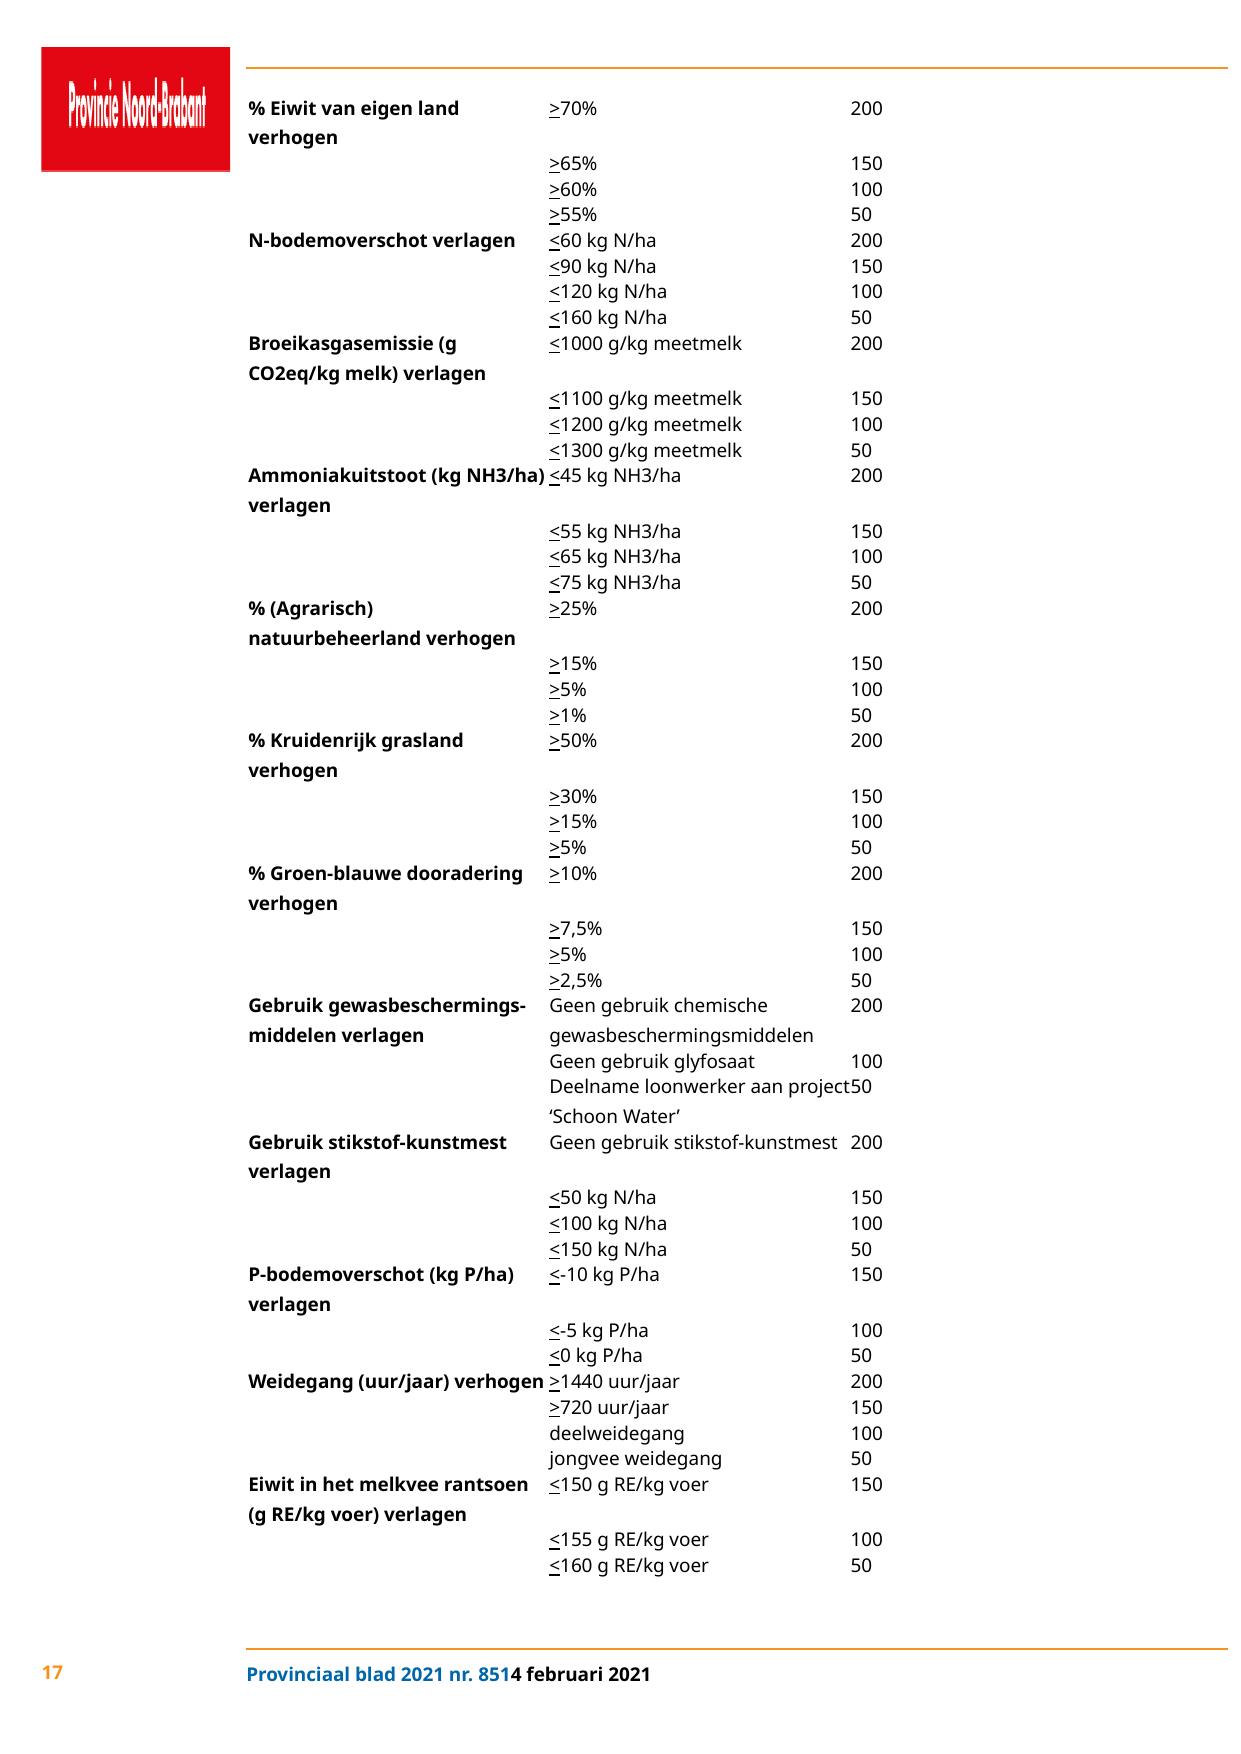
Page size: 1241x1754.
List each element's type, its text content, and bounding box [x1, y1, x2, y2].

table_cell 50 [850, 967, 1152, 993]
table_cell [248, 941, 549, 967]
table_cell N-bodemoverschot verlagen [248, 227, 549, 253]
table_cell 100 [850, 176, 1152, 202]
table_cell Deelname loonwerker aan project ‘Schoon Water’ [549, 1074, 850, 1129]
table_cell 50 [850, 702, 1152, 728]
table_cell <1000 g/kg meetmelk [549, 330, 850, 386]
table_cell 100 [850, 279, 1152, 304]
table_cell [248, 1210, 549, 1236]
table_cell Geen gebruik chemische gewasbeschermingsmiddelen [549, 993, 850, 1048]
table_cell <50 kg N/ha [549, 1184, 850, 1210]
table_cell [248, 176, 549, 202]
table_cell Gebruik gewasbeschermings-middelen verlagen [248, 993, 549, 1048]
table_cell <160 kg N/ha [549, 305, 850, 330]
table_cell [248, 1343, 549, 1368]
table_cell [850, 1578, 1152, 1604]
table_cell 50 [850, 1236, 1152, 1262]
table_cell <65 kg NH3/ha [549, 544, 850, 569]
table_cell <-10 kg P/ha [549, 1262, 850, 1317]
table_cell [248, 305, 549, 330]
table_cell 150 [850, 518, 1152, 544]
table_cell >10% [549, 860, 850, 916]
table_cell 200 [850, 1368, 1152, 1394]
table_cell [248, 570, 549, 595]
table_cell <100 kg N/ha [549, 1210, 850, 1236]
table_cell <150 g RE/kg voer [549, 1471, 850, 1527]
table_cell 50 [850, 305, 1152, 330]
table_cell 150 [850, 1184, 1152, 1210]
table_cell 50 [850, 1074, 1152, 1129]
table_cell >65% [549, 150, 850, 176]
table_cell <75 kg NH3/ha [549, 570, 850, 595]
table_cell 150 [850, 916, 1152, 941]
table_cell 100 [850, 941, 1152, 967]
table_cell 50 [850, 1343, 1152, 1368]
table_cell >30% [549, 783, 850, 809]
table_cell 200 [850, 728, 1152, 783]
table_cell [549, 1578, 850, 1604]
table_cell Gebruik stikstof-kunstmest verlagen [248, 1129, 549, 1184]
table_cell >60% [549, 176, 850, 202]
table_cell % Eiwit van eigen land verhogen [248, 95, 549, 150]
table_cell 150 [850, 1262, 1152, 1317]
table_cell [248, 809, 549, 834]
table_cell [248, 916, 549, 941]
table_cell 100 [850, 411, 1152, 437]
table_cell [248, 1420, 549, 1446]
table_cell [248, 386, 549, 411]
table_cell 50 [850, 202, 1152, 227]
table_cell 50 [850, 570, 1152, 595]
table_cell Ammoniakuitstoot (kg NH3/ha) verlagen [248, 463, 549, 518]
table_cell 100 [850, 544, 1152, 569]
table_cell 200 [850, 860, 1152, 916]
table_cell [248, 1394, 549, 1420]
table_cell jongvee weidegang [549, 1446, 850, 1471]
table_cell 150 [850, 1394, 1152, 1420]
table_cell <1300 g/kg meetmelk [549, 437, 850, 463]
table_cell <155 g RE/kg voer [549, 1527, 850, 1552]
table_cell <45 kg NH3/ha [549, 463, 850, 518]
table_cell [248, 279, 549, 304]
table_cell % Kruidenrijk grasland verhogen [248, 728, 549, 783]
table_cell [248, 437, 549, 463]
table_cell % Groen-blauwe dooradering verhogen [248, 860, 549, 916]
table_cell 150 [850, 150, 1152, 176]
table_cell 200 [850, 227, 1152, 253]
table_cell [248, 1446, 549, 1471]
table_cell 200 [850, 95, 1152, 150]
table_cell <90 kg N/ha [549, 253, 850, 279]
table_cell [248, 150, 549, 176]
table_cell 200 [850, 993, 1152, 1048]
table_cell >15% [549, 651, 850, 676]
table_cell [248, 253, 549, 279]
table_cell [248, 835, 549, 860]
table_cell 100 [850, 809, 1152, 834]
table_cell [248, 1527, 549, 1552]
table_cell <150 kg N/ha [549, 1236, 850, 1262]
table_cell [248, 702, 549, 728]
table_cell <160 g RE/kg voer [549, 1552, 850, 1578]
table_cell 200 [850, 330, 1152, 386]
table_cell [248, 1578, 549, 1604]
table_cell 50 [850, 1446, 1152, 1471]
table_cell 100 [850, 676, 1152, 702]
table_cell deelweidegang [549, 1420, 850, 1446]
table_cell >1440 uur/jaar [549, 1368, 850, 1394]
table_cell 200 [850, 595, 1152, 651]
table_cell <1200 g/kg meetmelk [549, 411, 850, 437]
table_cell [248, 518, 549, 544]
table_cell 100 [850, 1527, 1152, 1552]
table_cell 150 [850, 1471, 1152, 1527]
table_cell [248, 651, 549, 676]
table_cell >70% [549, 95, 850, 150]
table_cell >2,5% [549, 967, 850, 993]
table_cell <-5 kg P/ha [549, 1317, 850, 1343]
table_cell 100 [850, 1210, 1152, 1236]
table_cell 100 [850, 1317, 1152, 1343]
table_cell <55 kg NH3/ha [549, 518, 850, 544]
table_cell % (Agrarisch) natuurbeheerland verhogen [248, 595, 549, 651]
table_cell [248, 544, 549, 569]
table_cell 150 [850, 386, 1152, 411]
table_cell 150 [850, 253, 1152, 279]
table_cell >720 uur/jaar [549, 1394, 850, 1420]
table_cell >1% [549, 702, 850, 728]
table_cell 100 [850, 1420, 1152, 1446]
table_cell 150 [850, 651, 1152, 676]
table_cell P-bodemoverschot (kg P/ha) verlagen [248, 1262, 549, 1317]
table_cell 150 [850, 783, 1152, 809]
table_cell [248, 1317, 549, 1343]
table_cell Geen gebruik glyfosaat [549, 1048, 850, 1074]
table_cell >5% [549, 676, 850, 702]
table_cell >5% [549, 835, 850, 860]
table_cell [248, 1074, 549, 1129]
table_cell 200 [850, 1129, 1152, 1184]
table_cell [248, 411, 549, 437]
table_cell 50 [850, 835, 1152, 860]
table_cell >55% [549, 202, 850, 227]
table_cell Weidegang (uur/jaar) verhogen [248, 1368, 549, 1394]
table_cell 200 [850, 463, 1152, 518]
table_cell [248, 1236, 549, 1262]
table_cell [248, 1552, 549, 1578]
table_cell Broeikasgasemissie (g CO2eq/kg melk) verlagen [248, 330, 549, 386]
table_cell >7,5% [549, 916, 850, 941]
table_cell >50% [549, 728, 850, 783]
table_cell 50 [850, 1552, 1152, 1578]
table_cell 50 [850, 437, 1152, 463]
table_cell >5% [549, 941, 850, 967]
table_cell <0 kg P/ha [549, 1343, 850, 1368]
table_cell >25% [549, 595, 850, 651]
table_cell <120 kg N/ha [549, 279, 850, 304]
table_cell <60 kg N/ha [549, 227, 850, 253]
table_cell [248, 967, 549, 993]
table_cell Geen gebruik stikstof-kunstmest [549, 1129, 850, 1184]
table_cell [248, 1184, 549, 1210]
table_cell <1100 g/kg meetmelk [549, 386, 850, 411]
table_cell [248, 676, 549, 702]
picture [41, 47, 231, 172]
table_cell [248, 783, 549, 809]
table_cell [248, 1048, 549, 1074]
table_cell [248, 202, 549, 227]
table_cell 100 [850, 1048, 1152, 1074]
table_cell Eiwit in het melkvee rantsoen (g RE/kg voer) verlagen [248, 1471, 549, 1527]
table_cell >15% [549, 809, 850, 834]
